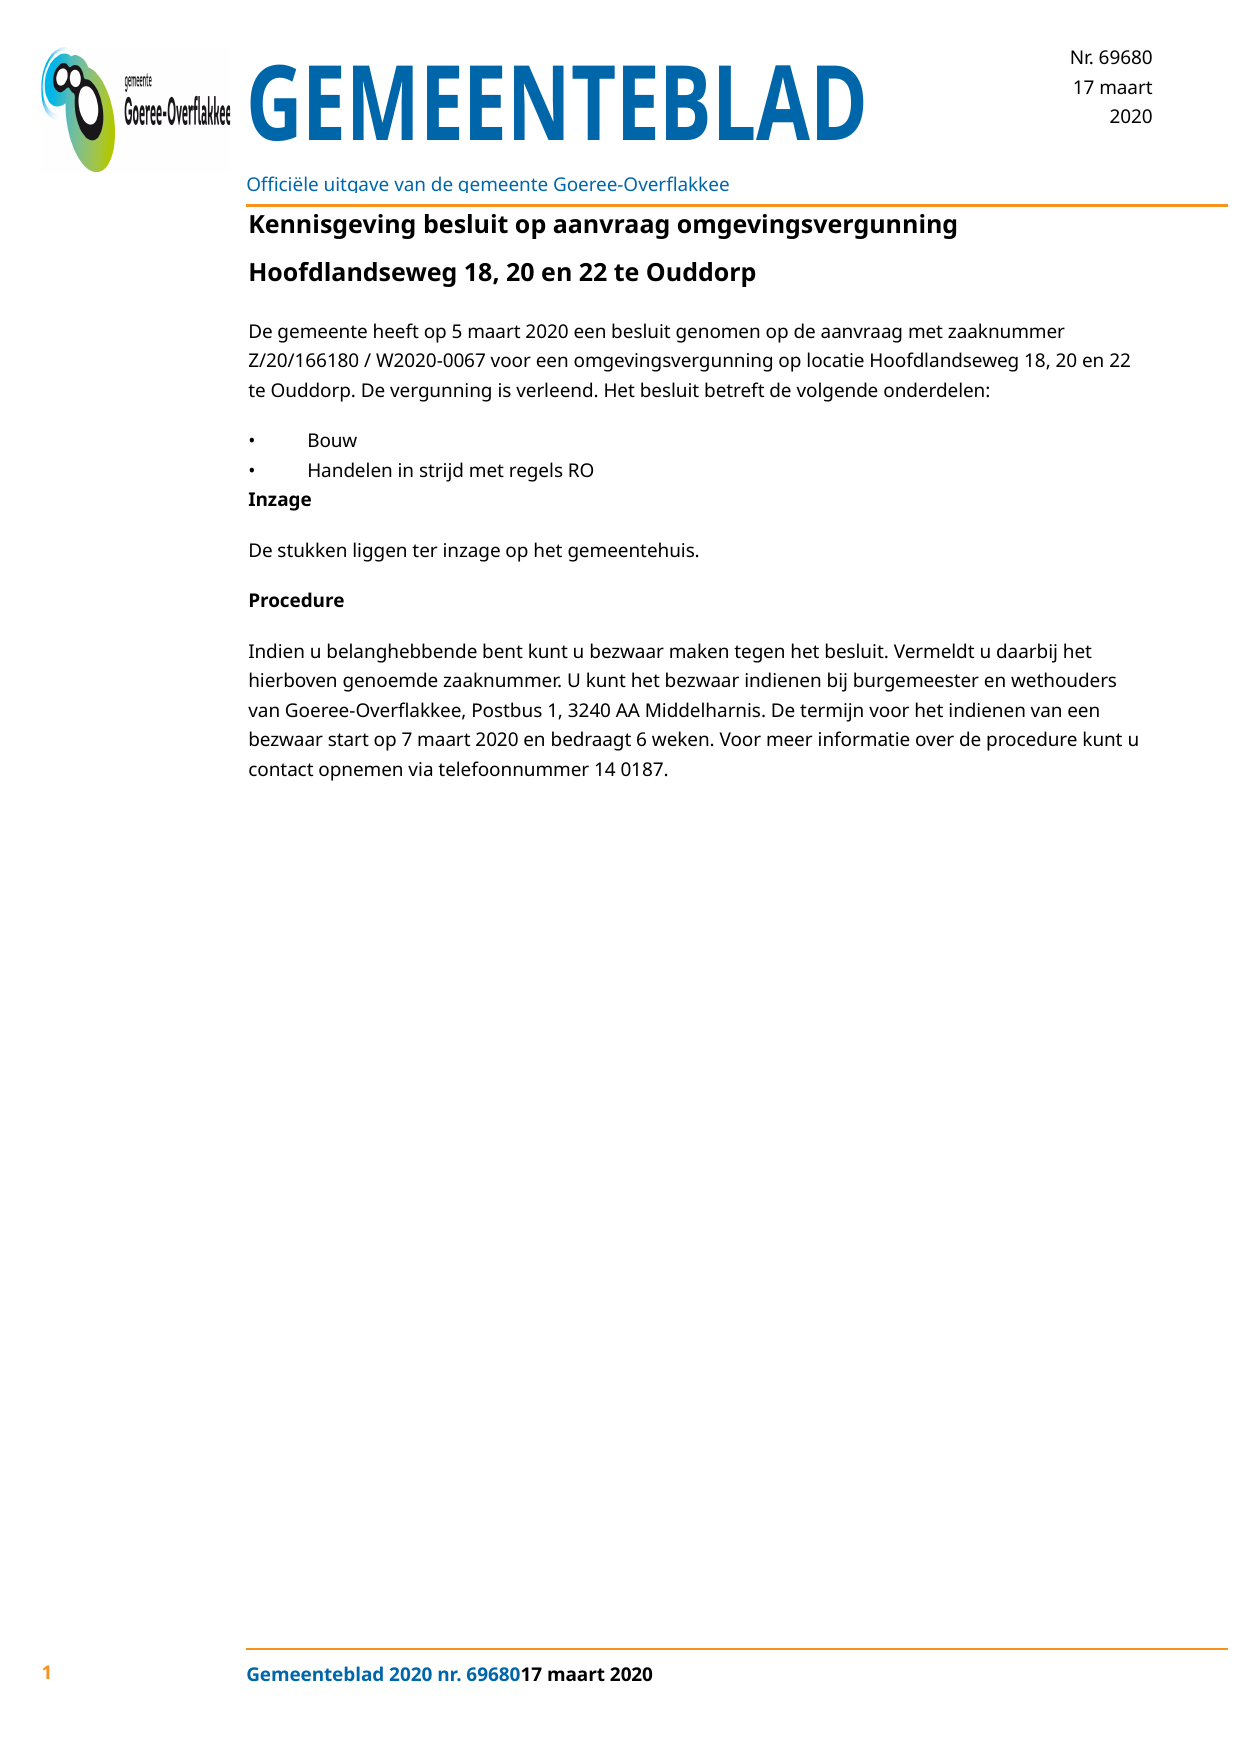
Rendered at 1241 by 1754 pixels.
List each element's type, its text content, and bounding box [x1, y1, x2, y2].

list Bouw [248, 427, 1152, 453]
list Handelen in strijd met regels RO [248, 457, 1152, 483]
text Inzage [248, 487, 1152, 512]
text De gemeente heeft op 5 maart 2020 een besluit genomen op de aanvraag met zaaknummer Z/20/166180 / W2020-0067 voor een omgevingsvergunning op locatie Hoofdlandseweg 18, 20 en 22 te Ouddorp. De vergunning is verleend. Het besluit betreft de volgende onderdelen: [248, 318, 1152, 403]
text Indien u belanghebbende bent kunt u bezwaar maken tegen het besluit. Vermeldt u daarbij het hierboven genoemde zaaknummer. U kunt het bezwaar indienen bij burgemeester en wethouders van Goeree-Overflakkee, Postbus 1, 3240 AA Middelharnis. De termijn voor het indienen van een bezwaar start op 7 maart 2020 en bedraagt 6 weken. Voor meer informatie over de procedure kunt u contact opnemen via telefoonnummer 14 0187. [248, 638, 1152, 782]
text Kennisgeving besluit op aanvraag omgevingsvergunning Hoofdlandseweg 18, 20 en 22 te Ouddorp [248, 207, 1152, 288]
picture [41, 47, 231, 172]
text Procedure [248, 587, 1152, 613]
text De stukken liggen ter inzage op het gemeentehuis. [248, 537, 1152, 563]
